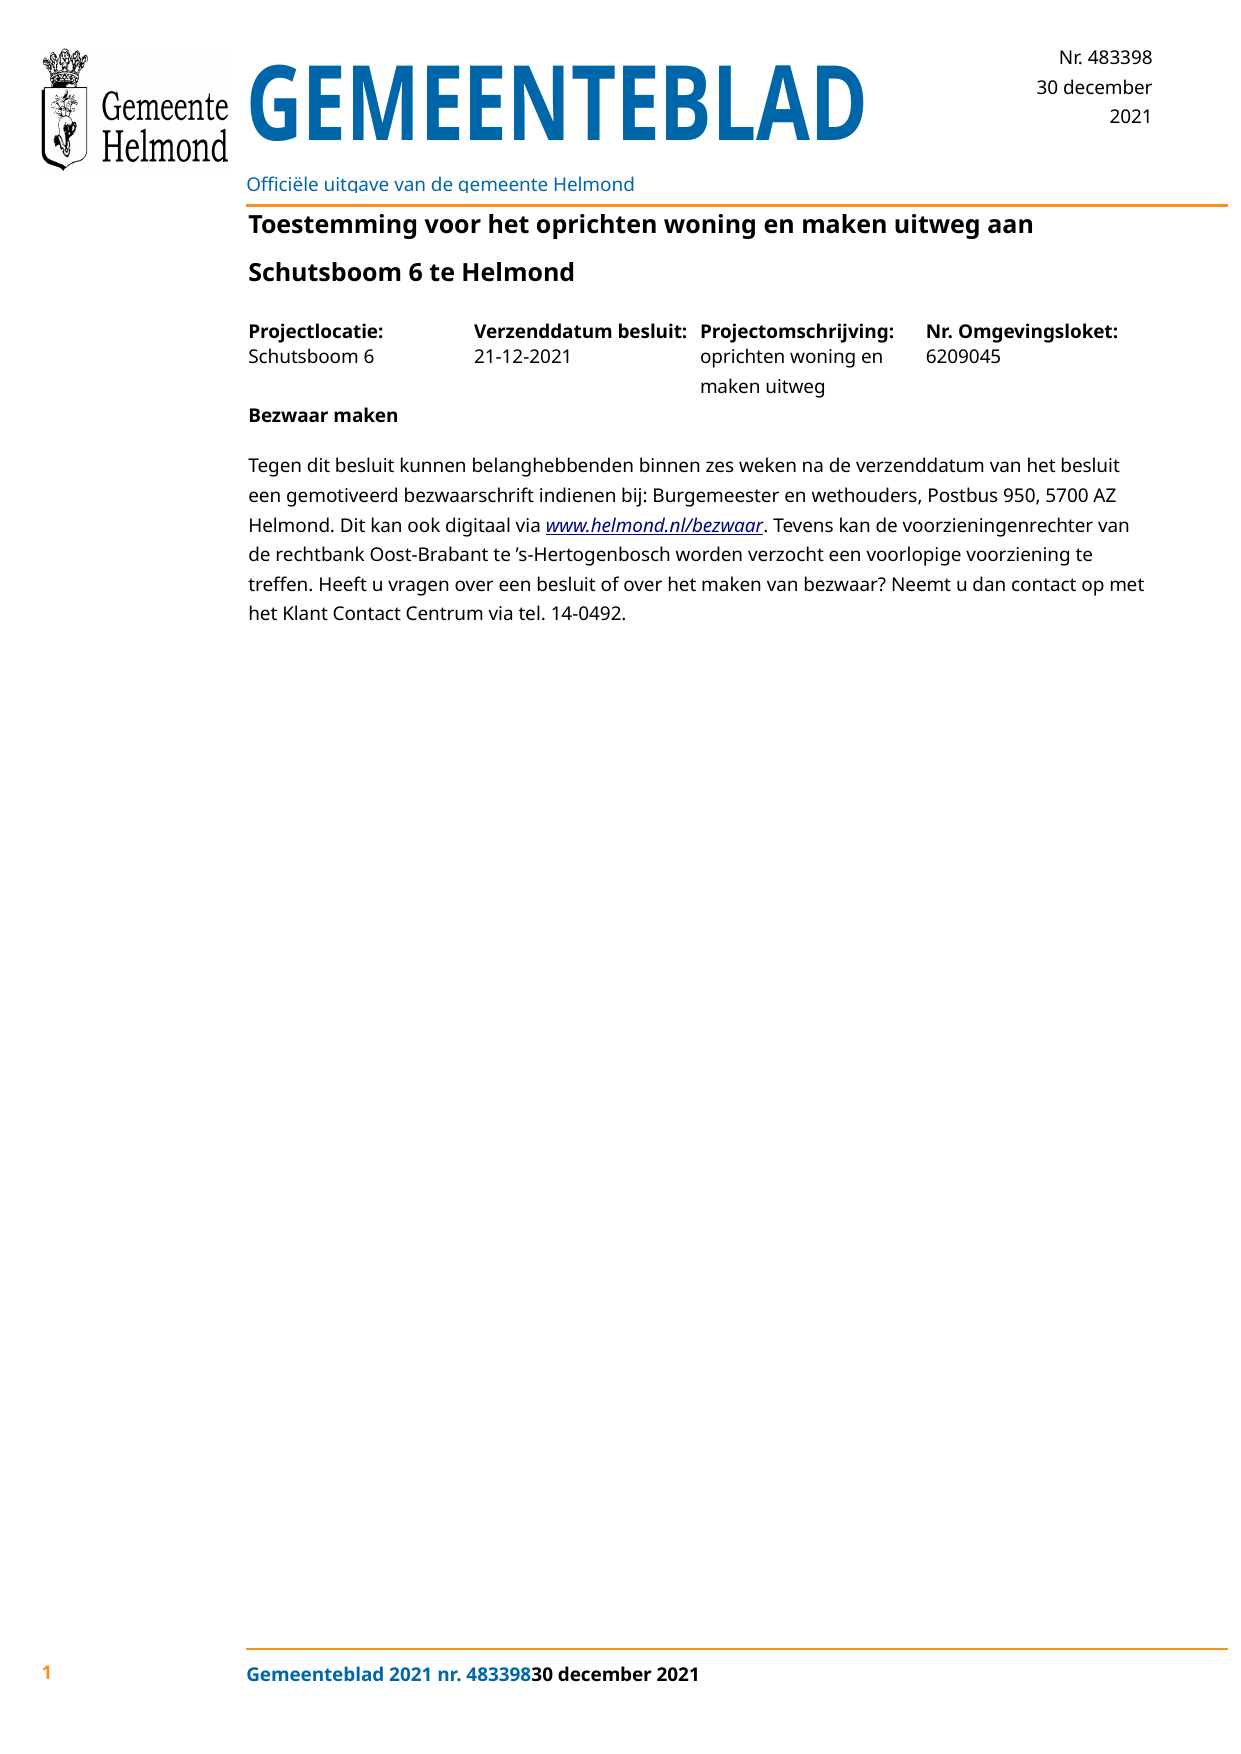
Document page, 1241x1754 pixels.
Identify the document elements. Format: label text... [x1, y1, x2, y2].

table_cell 21-12-2021 [474, 344, 700, 399]
table_cell Schutsboom 6 [248, 344, 474, 399]
text Bezwaar maken [248, 402, 1152, 428]
table_header Projectomschrijving: [700, 318, 926, 344]
table_header Projectlocatie: [248, 318, 474, 344]
table_header Verzenddatum besluit: [474, 318, 700, 344]
table_cell oprichten woning en maken uitweg [700, 344, 926, 399]
text Toestemming voor het oprichten woning en maken uitweg aan Schutsboom 6 te Helmond [248, 207, 1152, 288]
picture [41, 47, 231, 172]
text Tegen dit besluit kunnen belanghebbenden binnen zes weken na de verzenddatum van het besluit een gemotiveerd bezwaarschrift indienen bij: Burgemeester en wethouders, Postbus 950, 5700 AZ Helmond. Dit kan ook digitaal via www.helmond.nl/bezwaar. Tevens kan de voorzieningenrechter van de rechtbank Oost-Brabant te ’s-Hertogenbosch worden verzocht een voorlopige voorziening te treffen. Heeft u vragen over een besluit of over het maken van bezwaar? Neemt u dan contact op met het Klant Contact Centrum via tel. 14-0492. [248, 453, 1152, 626]
table_cell 6209045 [926, 344, 1152, 399]
table_header Nr. Omgevingsloket: [926, 318, 1152, 344]
